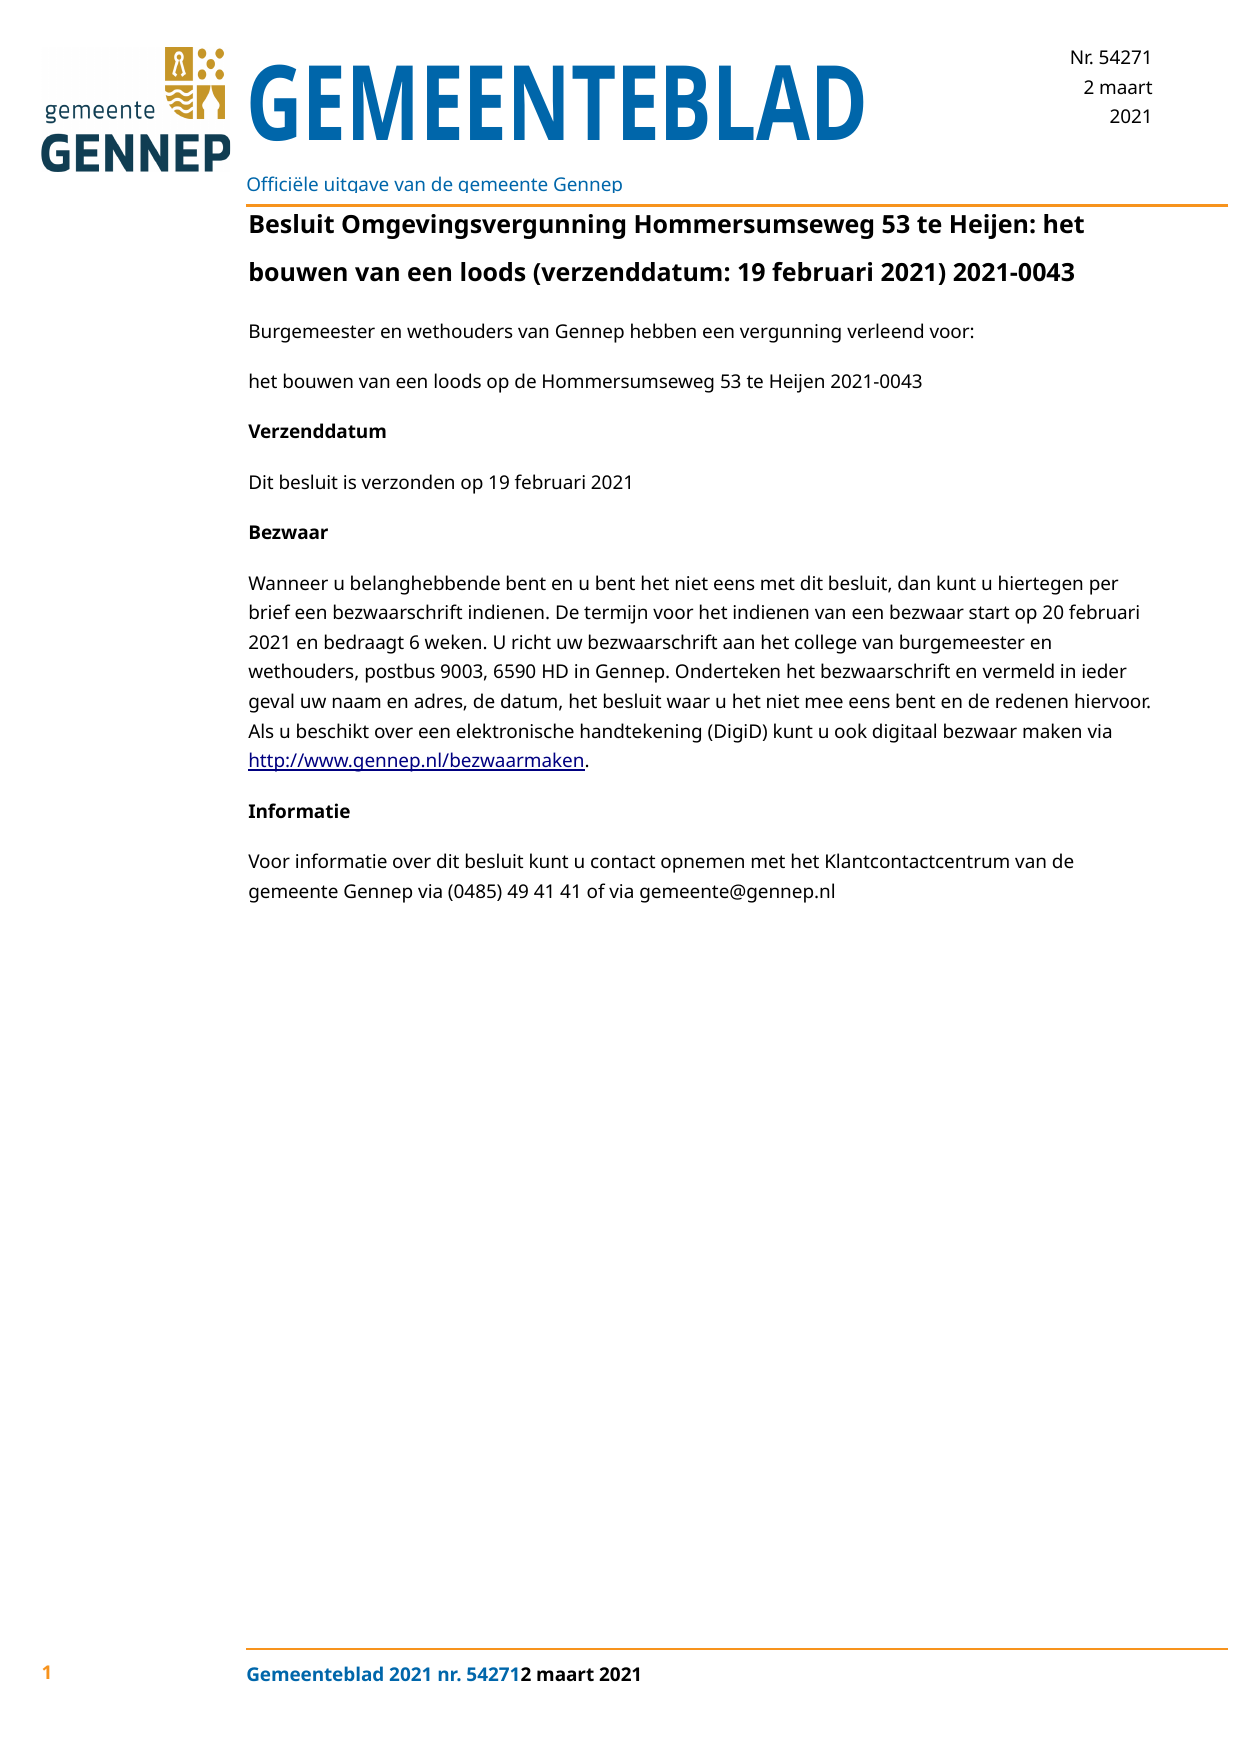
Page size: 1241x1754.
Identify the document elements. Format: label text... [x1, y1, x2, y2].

text Besluit Omgevingsvergunning Hommersumseweg 53 te Heijen: het bouwen van een loods (verzenddatum: 19 februari 2021) 2021-0043 [248, 207, 1152, 288]
text Bezwaar [248, 519, 1152, 545]
text Voor informatie over dit besluit kunt u contact opnemen met het Klantcontactcentrum van de gemeente Gennep via (0485) 49 41 41 of via gemeente@gennep.nl [248, 848, 1152, 904]
text Burgemeester en wethouders van Gennep hebben een vergunning verleend voor: [248, 318, 1152, 344]
text Informatie [248, 798, 1152, 824]
picture [41, 47, 231, 172]
text Verzenddatum [248, 419, 1152, 444]
text Wanneer u belanghebbende bent en u bent het niet eens met dit besluit, dan kunt u hiertegen per brief een bezwaarschrift indienen. De termijn voor het indienen van een bezwaar start op 20 februari 2021 en bedraagt 6 weken. U richt uw bezwaarschrift aan het college van burgemeester en wethouders, postbus 9003, 6590 HD in Gennep. Onderteken het bezwaarschrift en vermeld in ieder geval uw naam en adres, de datum, het besluit waar u het niet mee eens bent en de redenen hiervoor. Als u beschikt over een elektronische handtekening (DigiD) kunt u ook digitaal bezwaar maken via http://www.gennep.nl/bezwaarmaken. [248, 570, 1152, 773]
text Dit besluit is verzonden op 19 februari 2021 [248, 469, 1152, 495]
text het bouwen van een loods op de Hommersumseweg 53 te Heijen 2021-0043 [248, 368, 1152, 394]
